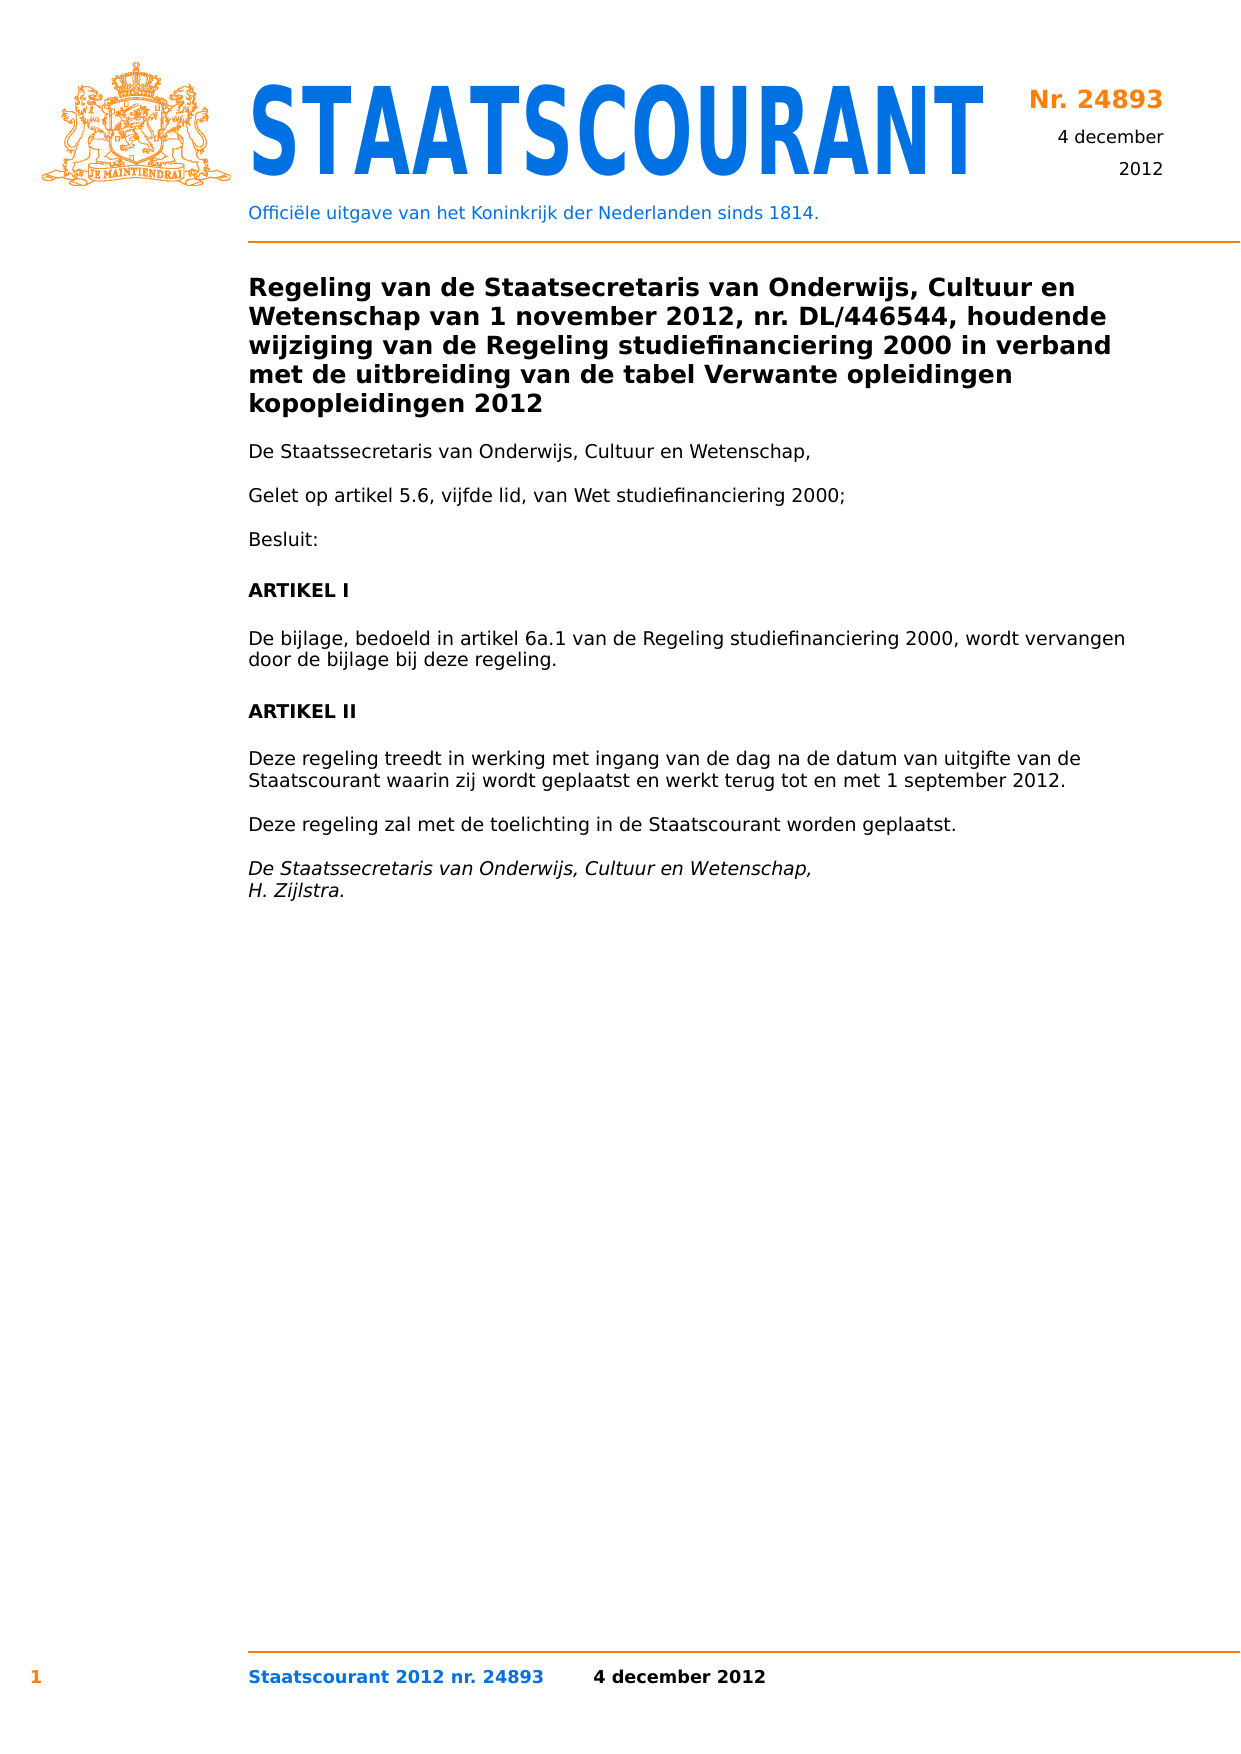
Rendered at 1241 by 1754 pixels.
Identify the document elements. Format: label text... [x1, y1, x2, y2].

text De bijlage, bedoeld in artikel 6a.1 van de Regeling studiefinanciering 2000, wordt vervangen door de bijlage bij deze regeling. [248, 627, 1163, 671]
text De Staatssecretaris van Onderwijs, Cultuur en Wetenschap, H. Zijlstra. [248, 858, 1163, 902]
picture [41, 62, 231, 186]
table_header STAATSCOURANT [248, 62, 998, 203]
text Deze regeling treedt in werking met ingang van de dag na de datum van uitgifte van de Staatscourant waarin zij wordt geplaatst en werkt terug tot en met 1 september 2012. [248, 748, 1163, 792]
text De Staatssecretaris van Onderwijs, Cultuur en Wetenschap, [248, 441, 1163, 463]
table_cell 4 december [998, 121, 1240, 153]
table_header [25, 62, 248, 241]
text Besluit: [248, 528, 1163, 550]
text Deze regeling zal met de toelichting in de Staatscourant worden geplaatst. [248, 814, 1163, 836]
subtitle ARTIKEL I [248, 580, 1163, 602]
subtitle Regeling van de Staatsecretaris van Onderwijs, Cultuur en Wetenschap van 1 november 2012, nr. DL/446544, houdende wijziging van de Regeling studiefinanciering 2000 in verband met de uitbreiding van de tabel Verwante opleidingen kopopleidingen 2012 [248, 273, 1163, 419]
text Gelet op artikel 5.6, vijfde lid, van Wet studiefinanciering 2000; [248, 484, 1163, 507]
table_cell 2012 [998, 153, 1240, 203]
table_header Nr. 24893 [998, 62, 1240, 121]
table_cell Officiële uitgave van het Koninkrijk der Nederlanden sinds 1814. [248, 203, 1240, 241]
subtitle ARTIKEL II [248, 701, 1163, 723]
